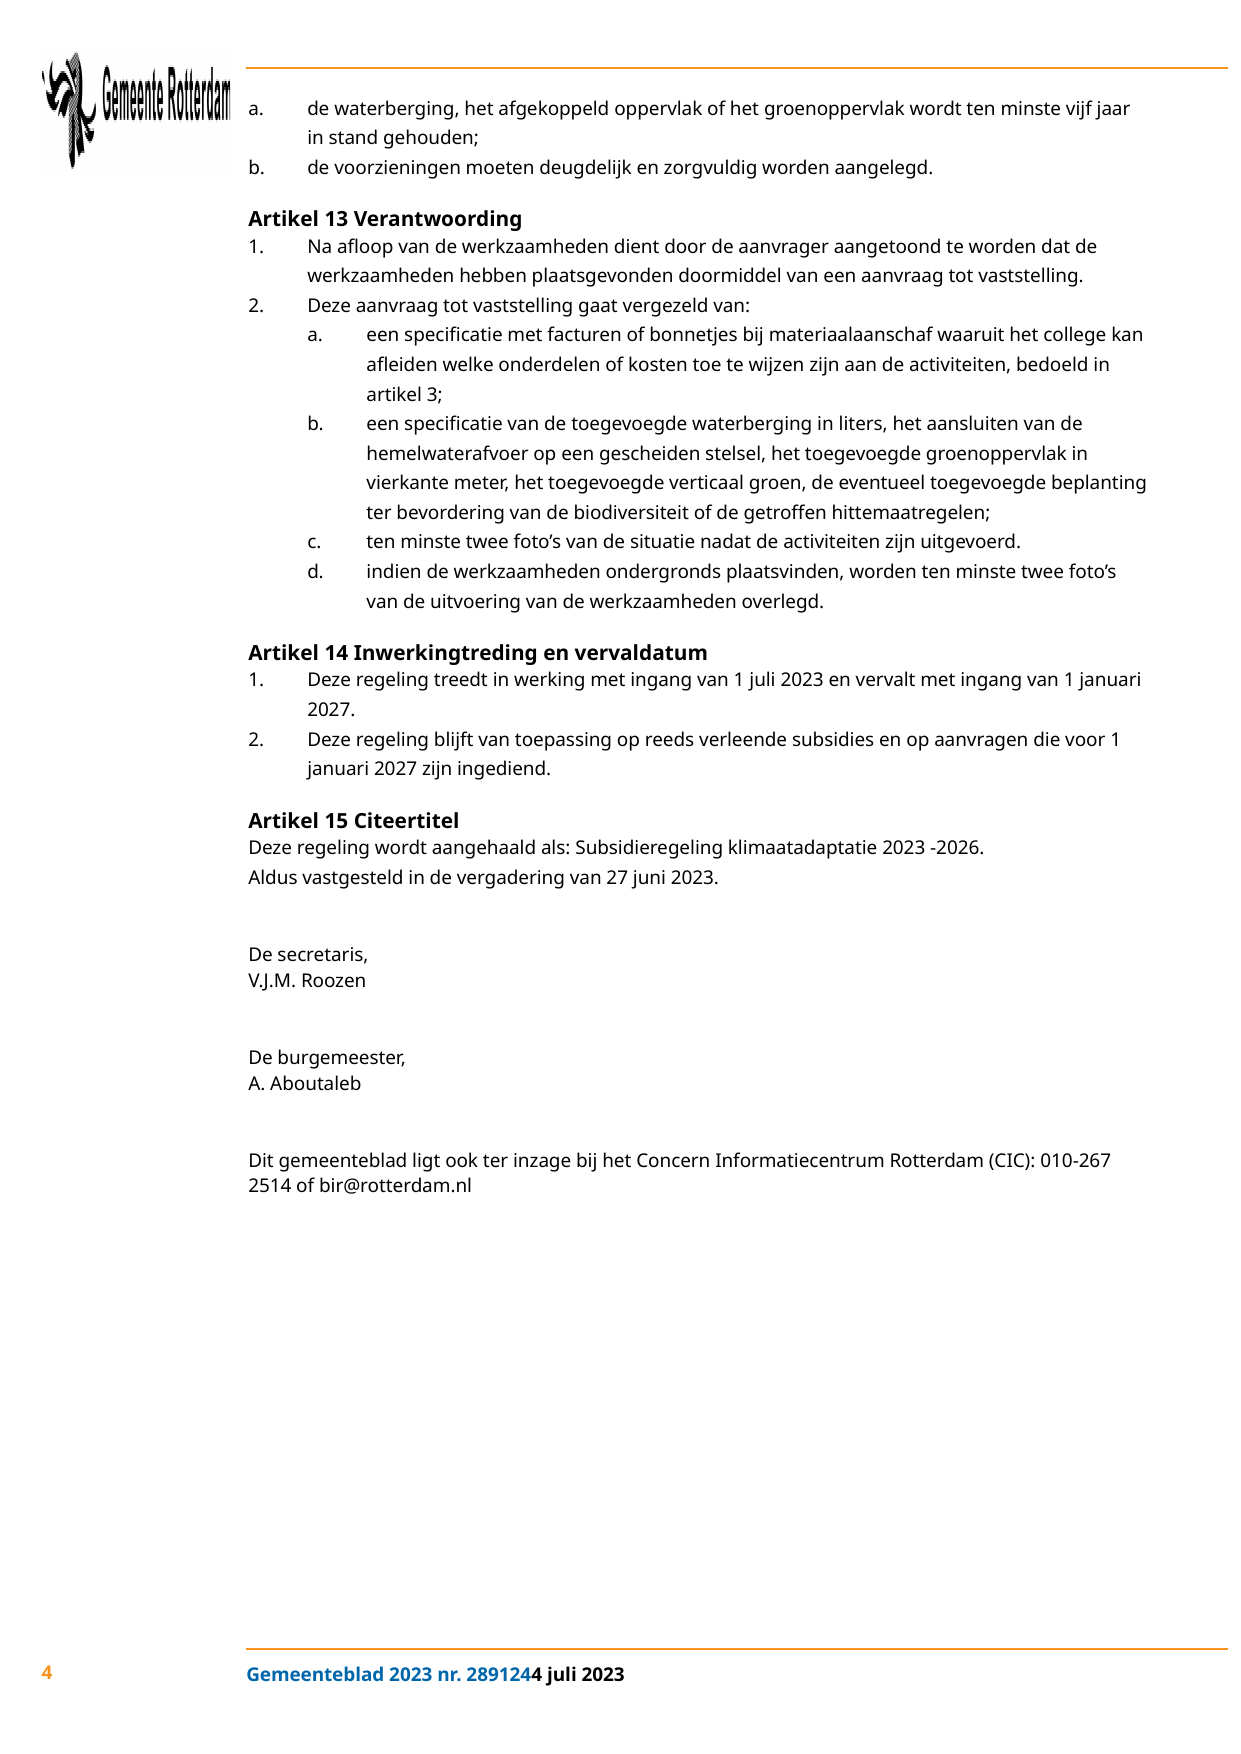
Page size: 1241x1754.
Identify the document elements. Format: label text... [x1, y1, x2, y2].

text De secretaris, [248, 941, 1152, 967]
list een specificatie met facturen of bonnetjes bij materiaalaanschaf waaruit het college kan afleiden welke onderdelen of kosten toe te wijzen zijn aan de activiteiten, bedoeld in artikel 3; [307, 322, 1152, 406]
list de voorzieningen moeten deugdelijk en zorgvuldig worden aangelegd. [248, 154, 1152, 180]
list Deze aanvraag tot vaststelling gaat vergezeld van: [248, 292, 1152, 318]
text Deze regeling wordt aangehaald als: Subsidieregeling klimaatadaptatie 2023 -2026. [248, 834, 1152, 860]
text De burgemeester, [248, 1044, 1152, 1070]
text Aldus vastgesteld in de vergadering van 27 juni 2023. [248, 864, 1152, 889]
text A. Aboutaleb [248, 1070, 1152, 1095]
list een specificatie van de toegevoegde waterberging in liters, het aansluiten van de hemelwaterafvoer op een gescheiden stelsel, het toegevoegde groenoppervlak in vierkante meter, het toegevoegde verticaal groen, de eventueel toegevoegde beplanting ter bevordering van de biodiversiteit of de getroffen hittemaatregelen; [307, 410, 1152, 525]
text Artikel 15 Citeertitel [248, 806, 1152, 834]
picture [41, 47, 231, 172]
text Artikel 13 Verantwoording [248, 204, 1152, 233]
list de waterberging, het afgekoppeld oppervlak of het groenoppervlak wordt ten minste vijf jaar in stand gehouden; [248, 95, 1152, 150]
list Na afloop van de werkzaamheden dient door de aanvrager aangetoond te worden dat de werkzaamheden hebben plaatsgevonden doormiddel van een aanvraag tot vaststelling. [248, 233, 1152, 288]
text V.J.M. Roozen [248, 967, 1152, 992]
text Artikel 14 Inwerkingtreding en vervaldatum [248, 638, 1152, 667]
list indien de werkzaamheden ondergronds plaatsvinden, worden ten minste twee foto’s van de uitvoering van de werkzaamheden overlegd. [307, 558, 1152, 613]
list ten minste twee foto’s van de situatie nadat de activiteiten zijn uitgevoerd. [307, 529, 1152, 554]
text Dit gemeenteblad ligt ook ter inzage bij het Concern Informatiecentrum Rotterdam (CIC): 010-267 2514 of bir@rotterdam.nl [248, 1147, 1152, 1198]
list Deze regeling blijft van toepassing op reeds verleende subsidies en op aanvragen die voor 1 januari 2027 zijn ingediend. [248, 726, 1152, 781]
list Deze regeling treedt in werking met ingang van 1 juli 2023 en vervalt met ingang van 1 januari 2027. [248, 667, 1152, 722]
